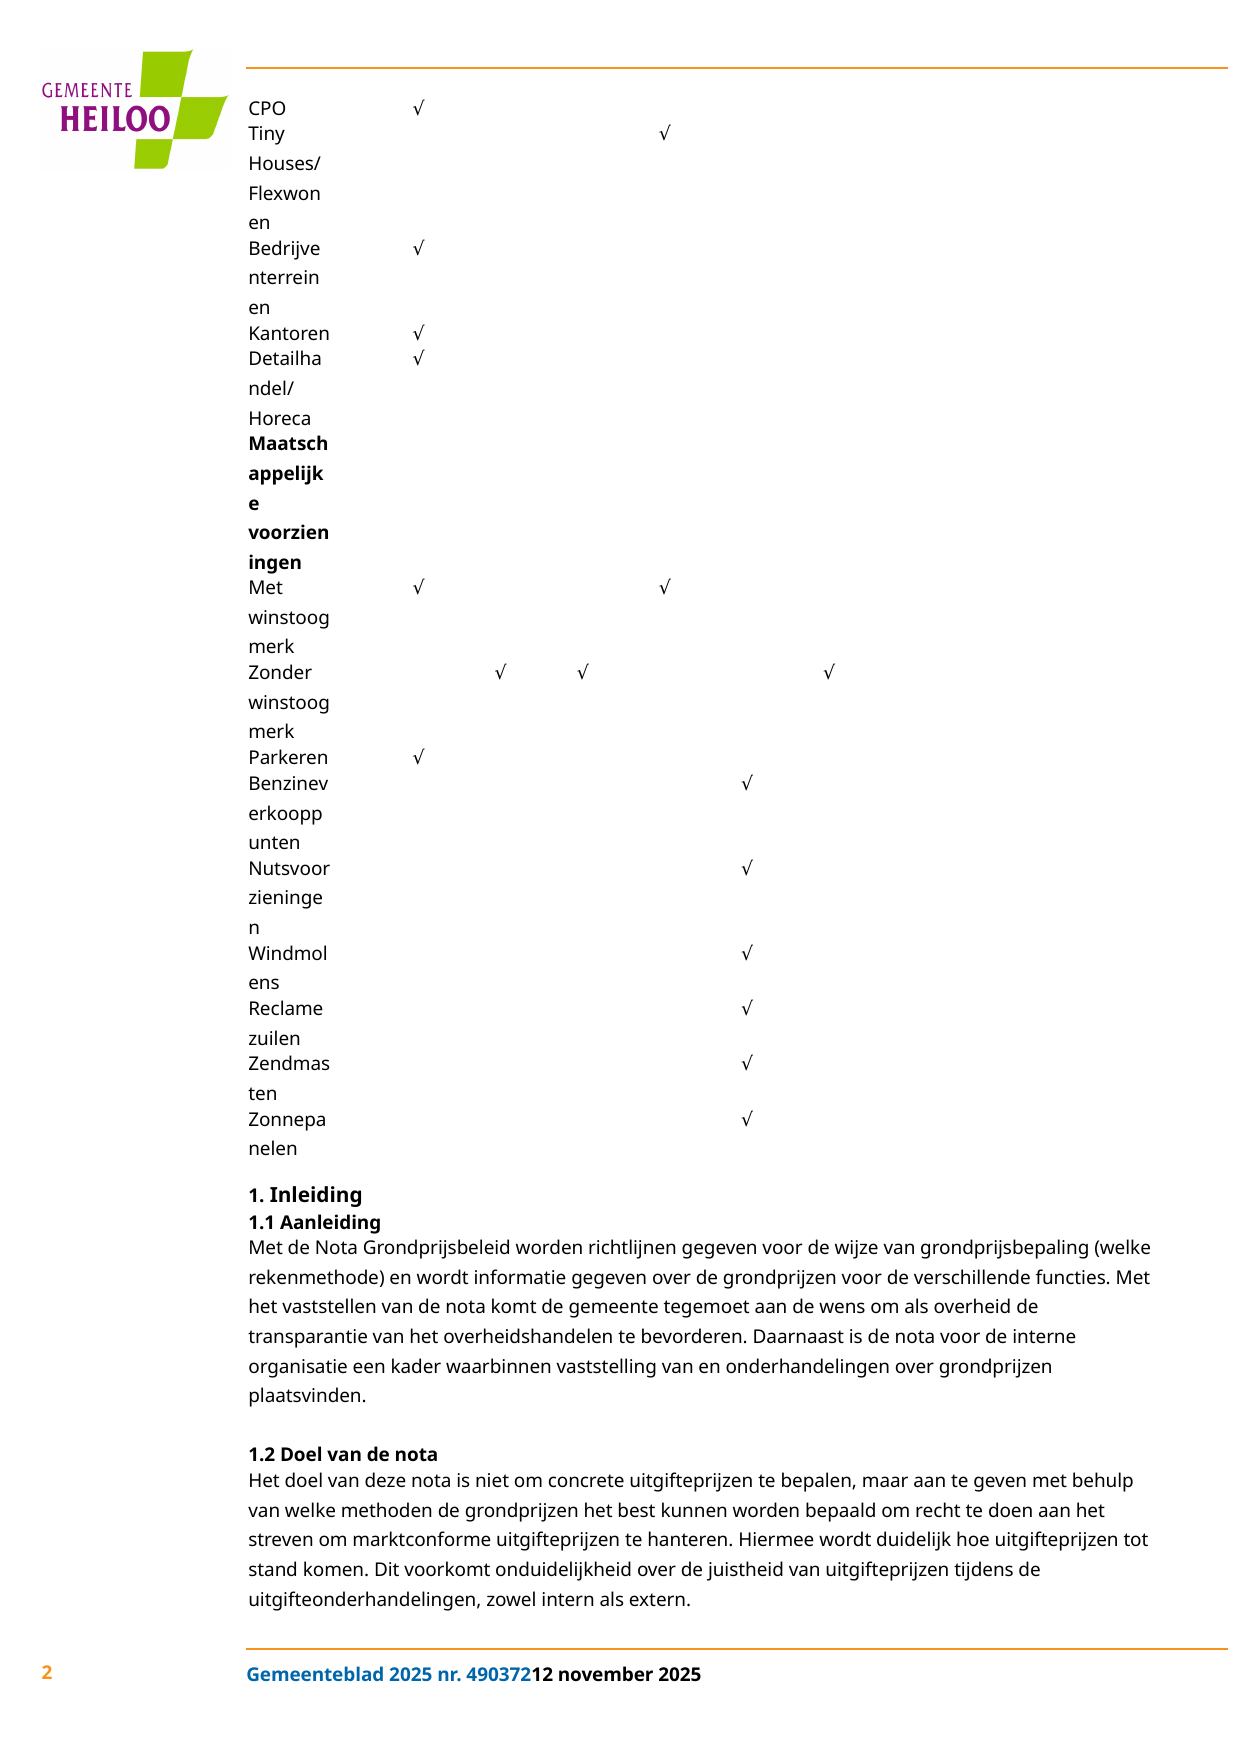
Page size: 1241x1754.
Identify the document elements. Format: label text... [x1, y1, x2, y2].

table_cell [905, 855, 987, 940]
table_cell [905, 660, 987, 744]
table_cell [330, 744, 412, 770]
table_cell [905, 1051, 987, 1106]
table_cell [659, 660, 741, 744]
table_cell [741, 235, 823, 320]
table_cell CPO [248, 95, 330, 121]
table_cell [741, 121, 823, 235]
table_cell [330, 855, 412, 940]
table_cell [659, 431, 741, 574]
table_cell [659, 940, 741, 995]
table_cell √ [741, 1106, 823, 1161]
table_cell [741, 346, 823, 431]
table_cell √ [412, 235, 494, 320]
table_cell √ [577, 660, 659, 744]
table_cell Maatschappelijke voorzieningen [248, 431, 330, 574]
table_cell [330, 995, 412, 1051]
table_cell [494, 770, 577, 855]
table_cell [577, 744, 659, 770]
table_cell [577, 346, 659, 431]
table_cell Zendmasten [248, 1051, 330, 1106]
table_cell [741, 575, 823, 659]
table_cell [823, 431, 905, 574]
table_cell [494, 95, 577, 121]
table_cell [905, 575, 987, 659]
table_cell [494, 320, 577, 346]
table_cell [577, 121, 659, 235]
table_cell [905, 235, 987, 320]
table_cell [823, 1106, 905, 1161]
table_cell [741, 431, 823, 574]
table_cell Kantoren [248, 320, 330, 346]
table_cell [577, 320, 659, 346]
table_cell [330, 235, 412, 320]
table_cell [987, 235, 1069, 320]
table_cell [412, 660, 494, 744]
table_cell [494, 121, 577, 235]
table_cell Benzineverkooppunten [248, 770, 330, 855]
table_cell [659, 744, 741, 770]
table_cell [412, 940, 494, 995]
table_cell [577, 1106, 659, 1161]
table_cell [987, 346, 1069, 431]
table_cell [741, 320, 823, 346]
table_cell [905, 940, 987, 995]
table_cell [823, 1051, 905, 1106]
table_cell Zonnepanelen [248, 1106, 330, 1161]
table_cell [494, 744, 577, 770]
table_cell [987, 995, 1069, 1051]
table_cell [987, 575, 1069, 659]
table_cell √ [741, 770, 823, 855]
table_cell √ [741, 855, 823, 940]
table_cell [659, 770, 741, 855]
table_cell [987, 1051, 1069, 1106]
table_cell [412, 431, 494, 574]
table_cell √ [412, 744, 494, 770]
table_cell [577, 431, 659, 574]
table_cell [494, 346, 577, 431]
table_cell [577, 995, 659, 1051]
table_cell √ [412, 575, 494, 659]
text Het doel van deze nota is niet om concrete uitgifteprijzen te bepalen, maar aan te geven met behulp van welke methoden de grondprijzen het best kunnen worden bepaald om recht te doen aan het streven om marktconforme uitgifteprijzen te hanteren. Hiermee wordt duidelijk hoe uitgifteprijzen tot stand komen. Dit voorkomt onduidelijkheid over de juistheid van uitgifteprijzen tijdens de uitgifteonderhandelingen, zowel intern als extern. [248, 1467, 1152, 1611]
table_cell [987, 660, 1069, 744]
table_cell [494, 855, 577, 940]
table_cell Parkeren [248, 744, 330, 770]
table_cell Zonder winstoogmerk [248, 660, 330, 744]
table_cell [987, 431, 1069, 574]
table_cell [905, 995, 987, 1051]
table_cell [577, 940, 659, 995]
table_cell [659, 855, 741, 940]
table_cell [823, 235, 905, 320]
table_cell [905, 744, 987, 770]
table_cell [659, 95, 741, 121]
table_cell [494, 1051, 577, 1106]
table_cell [412, 855, 494, 940]
table_cell Reclamezuilen [248, 995, 330, 1051]
table_cell [741, 744, 823, 770]
table_cell [905, 95, 987, 121]
table_cell Met winstoogmerk [248, 575, 330, 659]
table_cell [577, 1051, 659, 1106]
table_cell [823, 575, 905, 659]
table_cell [577, 235, 659, 320]
table_cell [330, 1106, 412, 1161]
text 1.2 Doel van de nota [248, 1442, 1152, 1467]
table_cell [987, 95, 1069, 121]
table_cell [823, 744, 905, 770]
table_cell √ [494, 660, 577, 744]
table_cell √ [741, 1051, 823, 1106]
table_cell [659, 1051, 741, 1106]
table_cell [659, 1106, 741, 1161]
table_cell [330, 346, 412, 431]
table_cell [330, 660, 412, 744]
table_cell [823, 320, 905, 346]
table_cell Tiny Houses/ Flexwonen [248, 121, 330, 235]
table_cell [823, 995, 905, 1051]
table_cell [987, 770, 1069, 855]
table_cell [330, 121, 412, 235]
table_cell [987, 320, 1069, 346]
table_cell [741, 95, 823, 121]
table_cell √ [412, 346, 494, 431]
table_cell √ [412, 95, 494, 121]
table_cell [412, 770, 494, 855]
table_cell Bedrijventerreinen [248, 235, 330, 320]
table_cell √ [741, 995, 823, 1051]
table_cell [330, 770, 412, 855]
table_cell [494, 995, 577, 1051]
table_cell [330, 575, 412, 659]
table_cell [577, 855, 659, 940]
table_cell [577, 575, 659, 659]
table_cell [987, 121, 1069, 235]
table_cell [823, 770, 905, 855]
table_cell [659, 346, 741, 431]
table_cell [494, 1106, 577, 1161]
table_cell [659, 235, 741, 320]
table_cell √ [659, 575, 741, 659]
table_cell √ [659, 121, 741, 235]
table_cell [905, 1106, 987, 1161]
table_cell [412, 1051, 494, 1106]
table_cell Nutsvoorzieningen [248, 855, 330, 940]
table_cell [659, 320, 741, 346]
table_cell [494, 940, 577, 995]
table_cell [577, 770, 659, 855]
table_cell [741, 660, 823, 744]
table_cell [659, 995, 741, 1051]
table_cell [987, 855, 1069, 940]
table_cell [905, 346, 987, 431]
table_cell [823, 855, 905, 940]
table_cell [412, 121, 494, 235]
table_cell [412, 995, 494, 1051]
table_cell [330, 95, 412, 121]
table_cell [905, 121, 987, 235]
table_cell Windmolens [248, 940, 330, 995]
table_cell √ [823, 660, 905, 744]
table_cell [823, 346, 905, 431]
table_cell [330, 940, 412, 995]
table_cell [823, 121, 905, 235]
table_cell [330, 320, 412, 346]
table_cell [905, 431, 987, 574]
text 1. Inleiding [248, 1180, 1152, 1209]
picture [41, 47, 231, 172]
table_cell [494, 575, 577, 659]
table_cell [987, 1106, 1069, 1161]
table_cell [905, 770, 987, 855]
table_cell [577, 95, 659, 121]
table_cell [494, 235, 577, 320]
table_cell [823, 940, 905, 995]
table_cell [987, 744, 1069, 770]
text 1.1 Aanleiding [248, 1209, 1152, 1234]
table_cell [330, 1051, 412, 1106]
table_cell [412, 1106, 494, 1161]
table_cell [494, 431, 577, 574]
table_cell [987, 940, 1069, 995]
table_cell [330, 431, 412, 574]
table_cell √ [412, 320, 494, 346]
table_cell [905, 320, 987, 346]
table_cell Detailhandel/ Horeca [248, 346, 330, 431]
table_cell √ [741, 940, 823, 995]
text Met de Nota Grondprijsbeleid worden richtlijnen gegeven voor de wijze van grondprijsbepaling (welke rekenmethode) en wordt informatie gegeven over de grondprijzen voor de verschillende functies. Met het vaststellen van de nota komt de gemeente tegemoet aan de wens om als overheid de transparantie van het overheidshandelen te bevorderen. Daarnaast is de nota voor de interne organisatie een kader waarbinnen vaststelling van en onderhandelingen over grondprijzen plaatsvinden. [248, 1234, 1152, 1408]
table_cell [823, 95, 905, 121]
